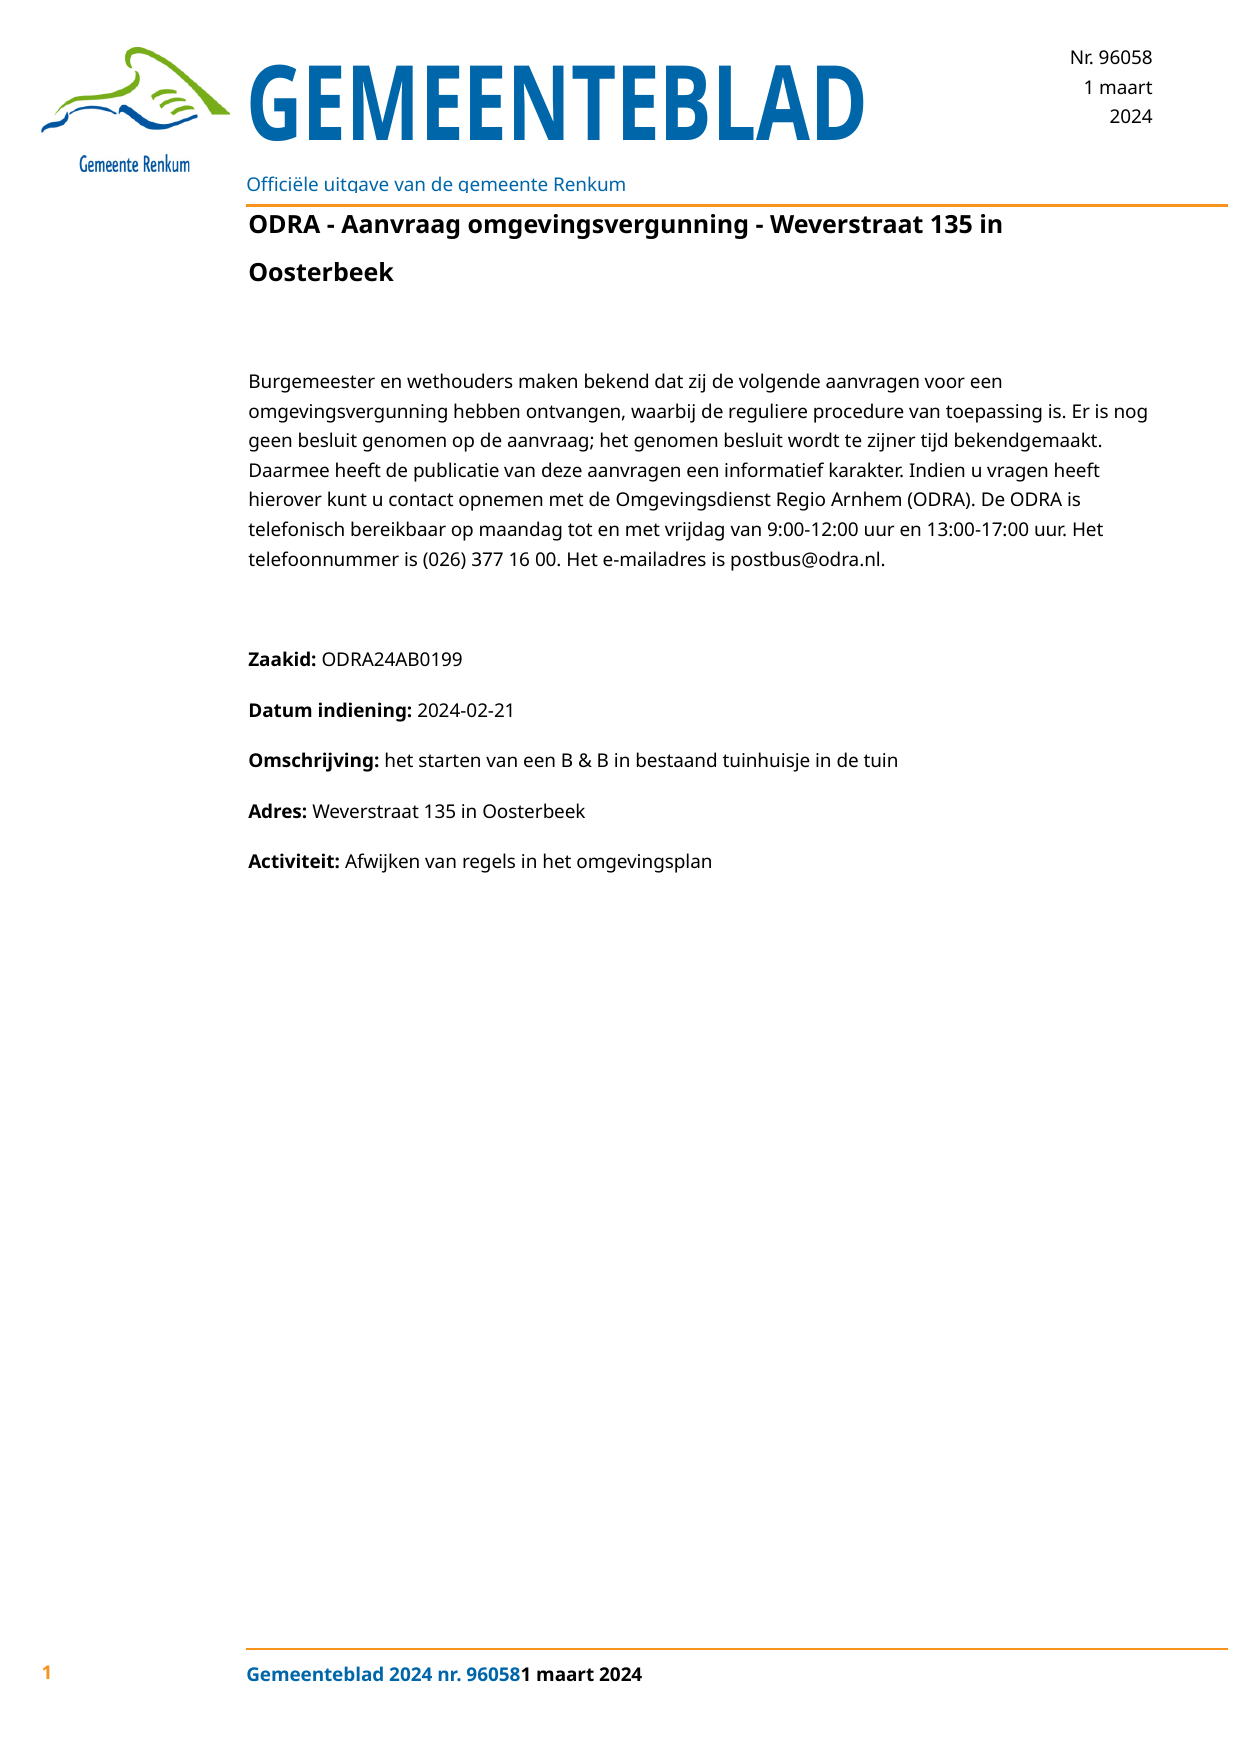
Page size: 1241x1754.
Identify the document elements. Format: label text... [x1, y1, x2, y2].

text Datum indiening: 2024-02-21 [248, 697, 1152, 723]
text ODRA - Aanvraag omgevingsvergunning - Weverstraat 135 in Oosterbeek [248, 207, 1152, 288]
text Burgemeester en wethouders maken bekend dat zij de volgende aanvragen voor een omgevingsvergunning hebben ontvangen, waarbij de reguliere procedure van toepassing is. Er is nog geen besluit genomen op de aanvraag; het genomen besluit wordt te zijner tijd bekendgemaakt. Daarmee heeft de publicatie van deze aanvragen een informatief karakter. Indien u vragen heeft hierover kunt u contact opnemen met de Omgevingsdienst Regio Arnhem (ODRA). De ODRA is telefonisch bereikbaar op maandag tot en met vrijdag van 9:00-12:00 uur en 13:00-17:00 uur. Het telefoonnummer is (026) 377 16 00. Het e-mailadres is postbus@odra.nl. [248, 368, 1152, 572]
text Zaakid: ODRA24AB0199 [248, 647, 1152, 672]
text Activiteit: Afwijken van regels in het omgevingsplan [248, 848, 1152, 874]
picture [41, 47, 231, 172]
text Omschrijving: het starten van een B & B in bestaand tuinhuisje in de tuin [248, 747, 1152, 773]
text Adres: Weverstraat 135 in Oosterbeek [248, 798, 1152, 824]
